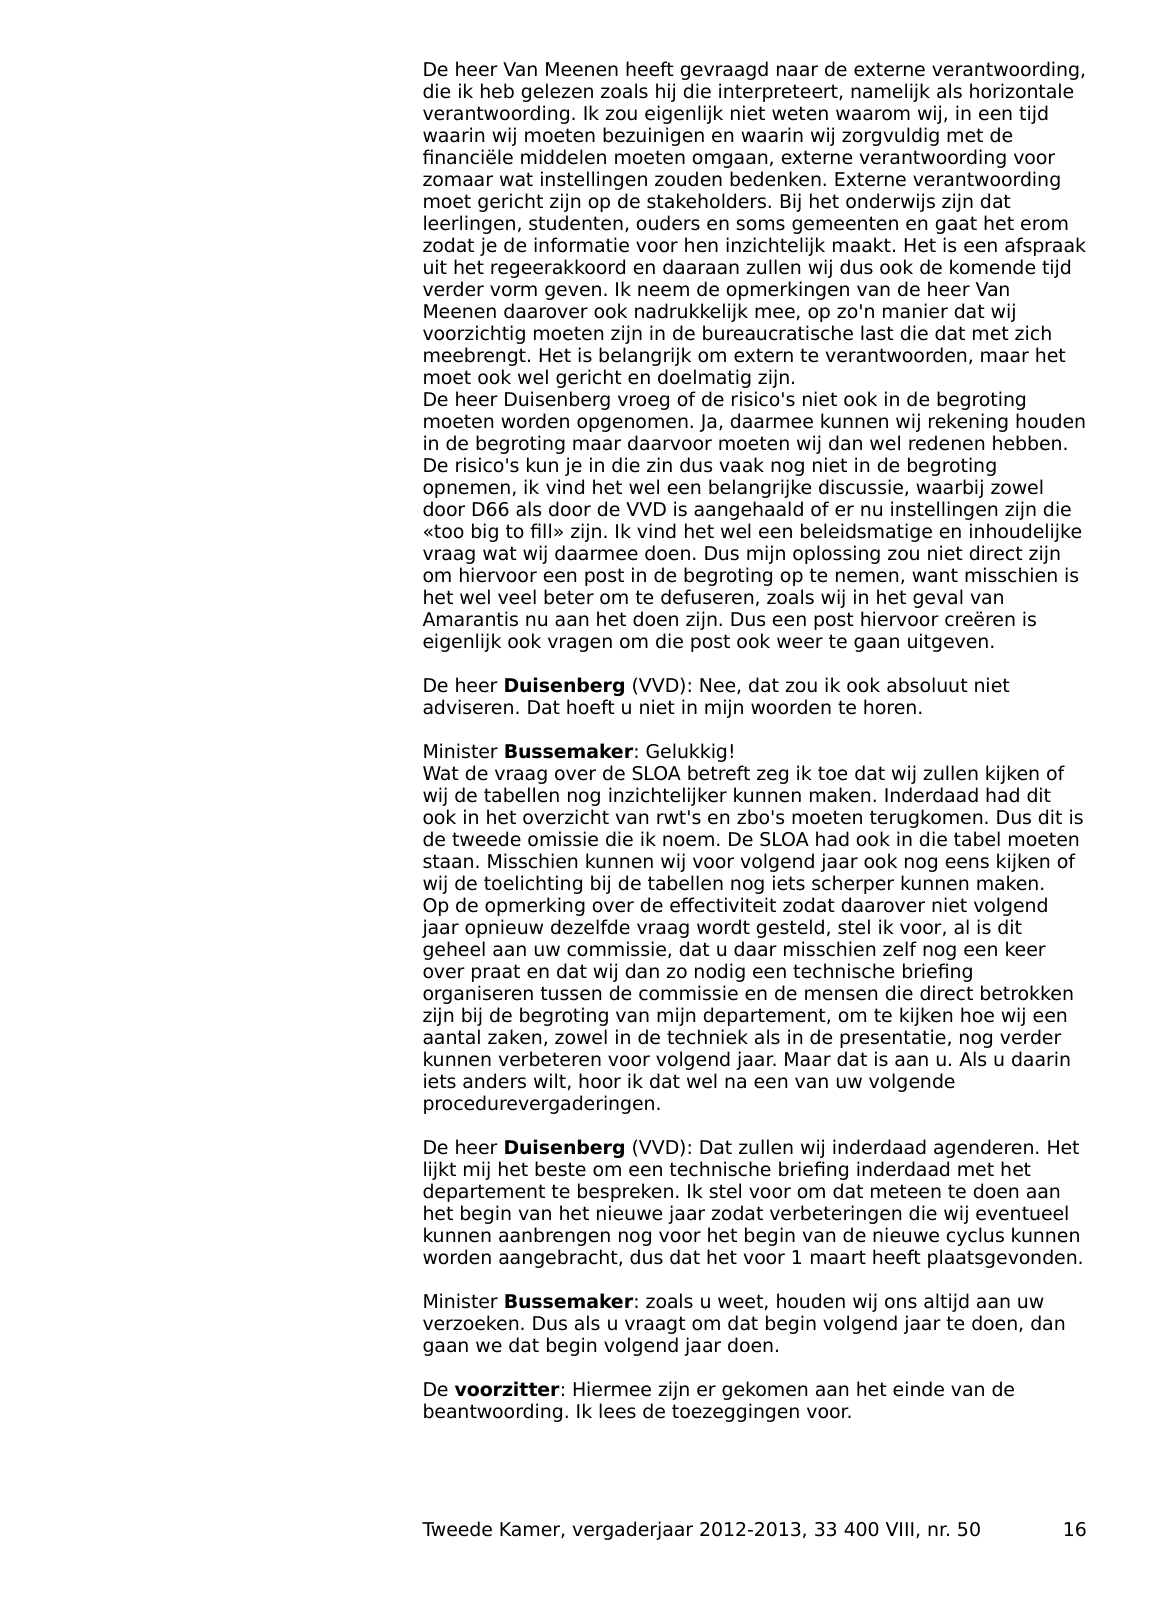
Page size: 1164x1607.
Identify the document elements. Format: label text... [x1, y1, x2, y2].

text De heer Duisenberg (VVD): Nee, dat zou ik ook absoluut niet adviseren. Dat hoeft u niet in mijn woorden te horen. [422, 675, 1087, 719]
text Minister Bussemaker: Gelukkig! [422, 741, 1087, 763]
text De heer Duisenberg (VVD): Dat zullen wij inderdaad agenderen. Het lijkt mij het beste om een technische briefing inderdaad met het departement te bespreken. Ik stel voor om dat meteen te doen aan het begin van het nieuwe jaar zodat verbeteringen die wij eventueel kunnen aanbrengen nog voor het begin van de nieuwe cyclus kunnen worden aangebracht, dus dat het voor 1 maart heeft plaatsgevonden. [422, 1137, 1087, 1268]
text De heer Van Meenen heeft gevraagd naar de externe verantwoording, die ik heb gelezen zoals hij die interpreteert, namelijk als horizontale verantwoording. Ik zou eigenlijk niet weten waarom wij, in een tijd waarin wij moeten bezuinigen en waarin wij zorgvuldig met de financiële middelen moeten omgaan, externe verantwoording voor zomaar wat instellingen zouden bedenken. Externe verantwoording moet gericht zijn op de stakeholders. Bij het onderwijs zijn dat leerlingen, studenten, ouders en soms gemeenten en gaat het erom zodat je de informatie voor hen inzichtelijk maakt. Het is een afspraak uit het regeerakkoord en daaraan zullen wij dus ook de komende tijd verder vorm geven. Ik neem de opmerkingen van de heer Van Meenen daarover ook nadrukkelijk mee, op zo'n manier dat wij voorzichtig moeten zijn in de bureaucratische last die dat met zich meebrengt. Het is belangrijk om extern te verantwoorden, maar het moet ook wel gericht en doelmatig zijn. [422, 59, 1087, 389]
text Wat de vraag over de SLOA betreft zeg ik toe dat wij zullen kijken of wij de tabellen nog inzichtelijker kunnen maken. Inderdaad had dit ook in het overzicht van rwt's en zbo's moeten terugkomen. Dus dit is de tweede omissie die ik noem. De SLOA had ook in die tabel moeten staan. Misschien kunnen wij voor volgend jaar ook nog eens kijken of wij de toelichting bij de tabellen nog iets scherper kunnen maken. [422, 763, 1087, 895]
text Op de opmerking over de effectiviteit zodat daarover niet volgend jaar opnieuw dezelfde vraag wordt gesteld, stel ik voor, al is dit geheel aan uw commissie, dat u daar misschien zelf nog een keer over praat en dat wij dan zo nodig een technische briefing organiseren tussen de commissie en de mensen die direct betrokken zijn bij de begroting van mijn departement, om te kijken hoe wij een aantal zaken, zowel in de techniek als in de presentatie, nog verder kunnen verbeteren voor volgend jaar. Maar dat is aan u. Als u daarin iets anders wilt, hoor ik dat wel na een van uw volgende procedurevergaderingen. [422, 895, 1087, 1114]
text Minister Bussemaker: zoals u weet, houden wij ons altijd aan uw verzoeken. Dus als u vraagt om dat begin volgend jaar te doen, dan gaan we dat begin volgend jaar doen. [422, 1291, 1087, 1357]
text De voorzitter: Hiermee zijn er gekomen aan het einde van de beantwoording. Ik lees de toezeggingen voor. [422, 1379, 1087, 1423]
text De heer Duisenberg vroeg of de risico's niet ook in de begroting moeten worden opgenomen. Ja, daarmee kunnen wij rekening houden in de begroting maar daarvoor moeten wij dan wel redenen hebben. De risico's kun je in die zin dus vaak nog niet in de begroting opnemen, ik vind het wel een belangrijke discussie, waarbij zowel door D66 als door de VVD is aangehaald of er nu instellingen zijn die «too big to fill» zijn. Ik vind het wel een beleidsmatige en inhoudelijke vraag wat wij daarmee doen. Dus mijn oplossing zou niet direct zijn om hiervoor een post in de begroting op te nemen, want misschien is het wel veel beter om te defuseren, zoals wij in het geval van Amarantis nu aan het doen zijn. Dus een post hiervoor creëren is eigenlijk ook vragen om die post ook weer te gaan uitgeven. [422, 389, 1087, 652]
